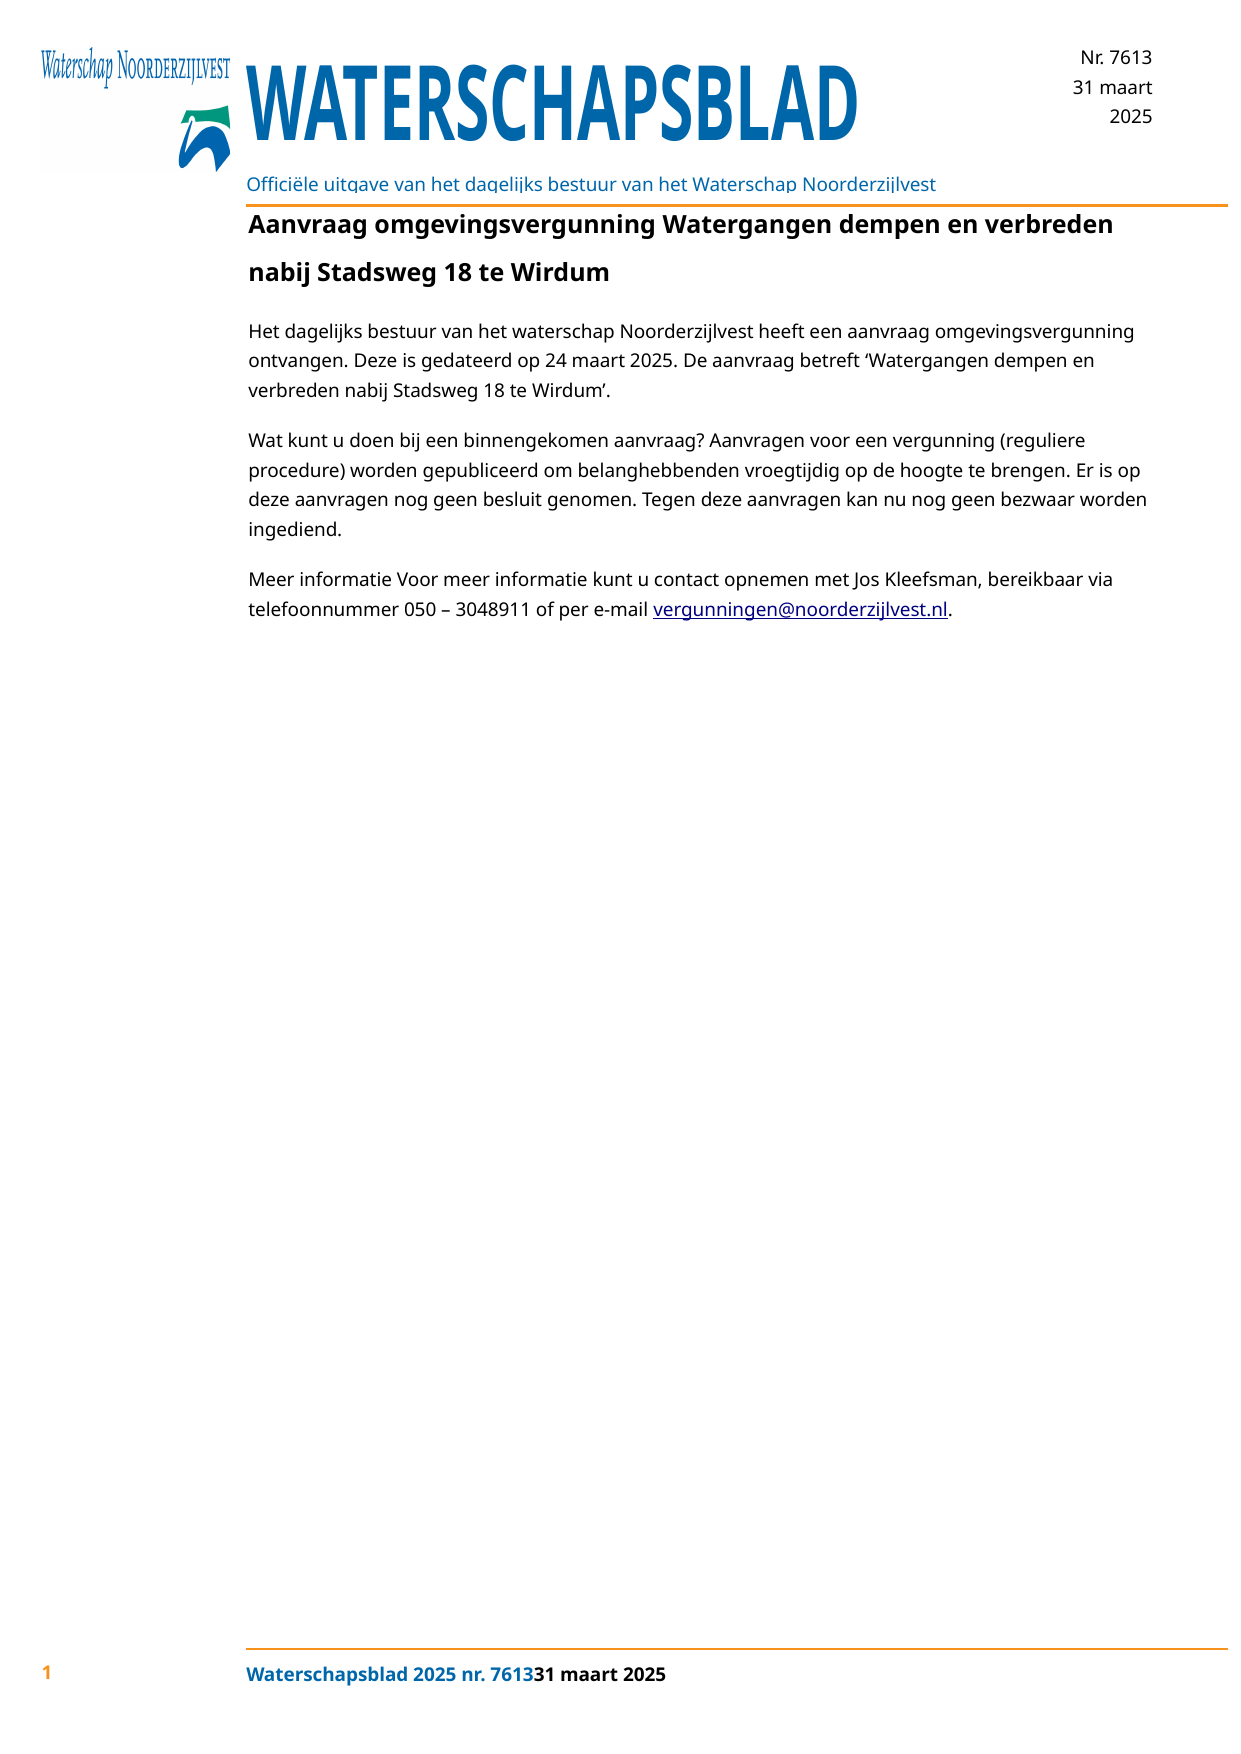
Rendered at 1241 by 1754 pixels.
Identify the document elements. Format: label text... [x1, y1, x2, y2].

text Wat kunt u doen bij een binnengekomen aanvraag? Aanvragen voor een vergunning (reguliere procedure) worden gepubliceerd om belanghebbenden vroegtijdig op de hoogte te brengen. Er is op deze aanvragen nog geen besluit genomen. Tegen deze aanvragen kan nu nog geen bezwaar worden ingediend. [248, 427, 1152, 542]
text Het dagelijks bestuur van het waterschap Noorderzijlvest heeft een aanvraag omgevingsvergunning ontvangen. Deze is gedateerd op 24 maart 2025. De aanvraag betreft ‘Watergangen dempen en verbreden nabij Stadsweg 18 te Wirdum’. [248, 318, 1152, 403]
text Aanvraag omgevingsvergunning Watergangen dempen en verbreden nabij Stadsweg 18 te Wirdum [248, 207, 1152, 288]
picture [41, 47, 231, 172]
text Meer informatie Voor meer informatie kunt u contact opnemen met Jos Kleefsman, bereikbaar via telefoonnummer 050 – 3048911 of per e-mail vergunningen@noorderzijlvest.nl. [248, 567, 1152, 622]
